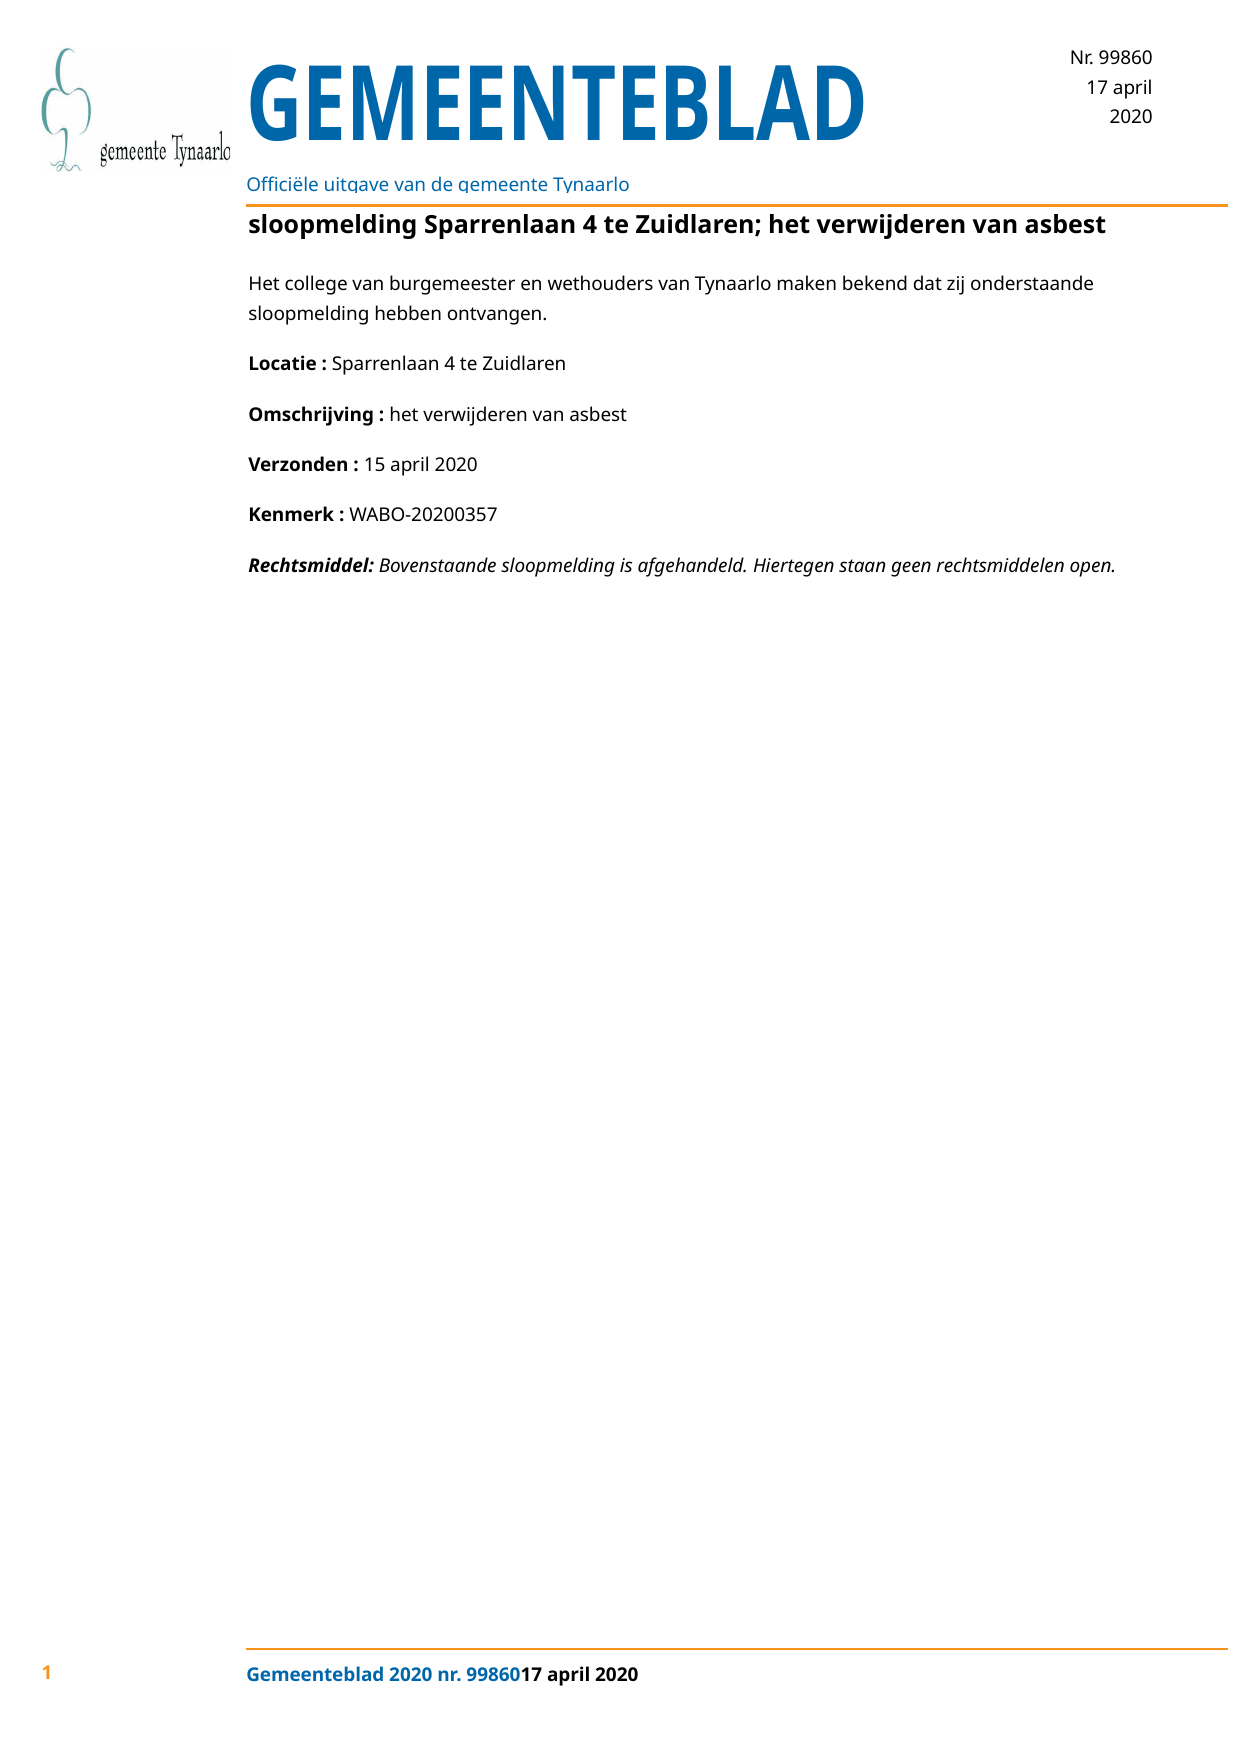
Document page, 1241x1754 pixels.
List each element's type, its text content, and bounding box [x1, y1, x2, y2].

text Kenmerk : WABO-20200357 [248, 502, 1152, 527]
text Het college van burgemeester en wethouders van Tynaarlo maken bekend dat zij onderstaande sloopmelding hebben ontvangen. [248, 270, 1152, 326]
text Verzonden : 15 april 2020 [248, 451, 1152, 477]
picture [41, 47, 231, 172]
text Rechtsmiddel: Bovenstaande sloopmelding is afgehandeld. Hiertegen staan geen rechtsmiddelen open. [248, 552, 1152, 578]
text sloopmelding Sparrenlaan 4 te Zuidlaren; het verwijderen van asbest [248, 207, 1152, 241]
text Locatie : Sparrenlaan 4 te Zuidlaren [248, 350, 1152, 376]
text Omschrijving : het verwijderen van asbest [248, 401, 1152, 426]
